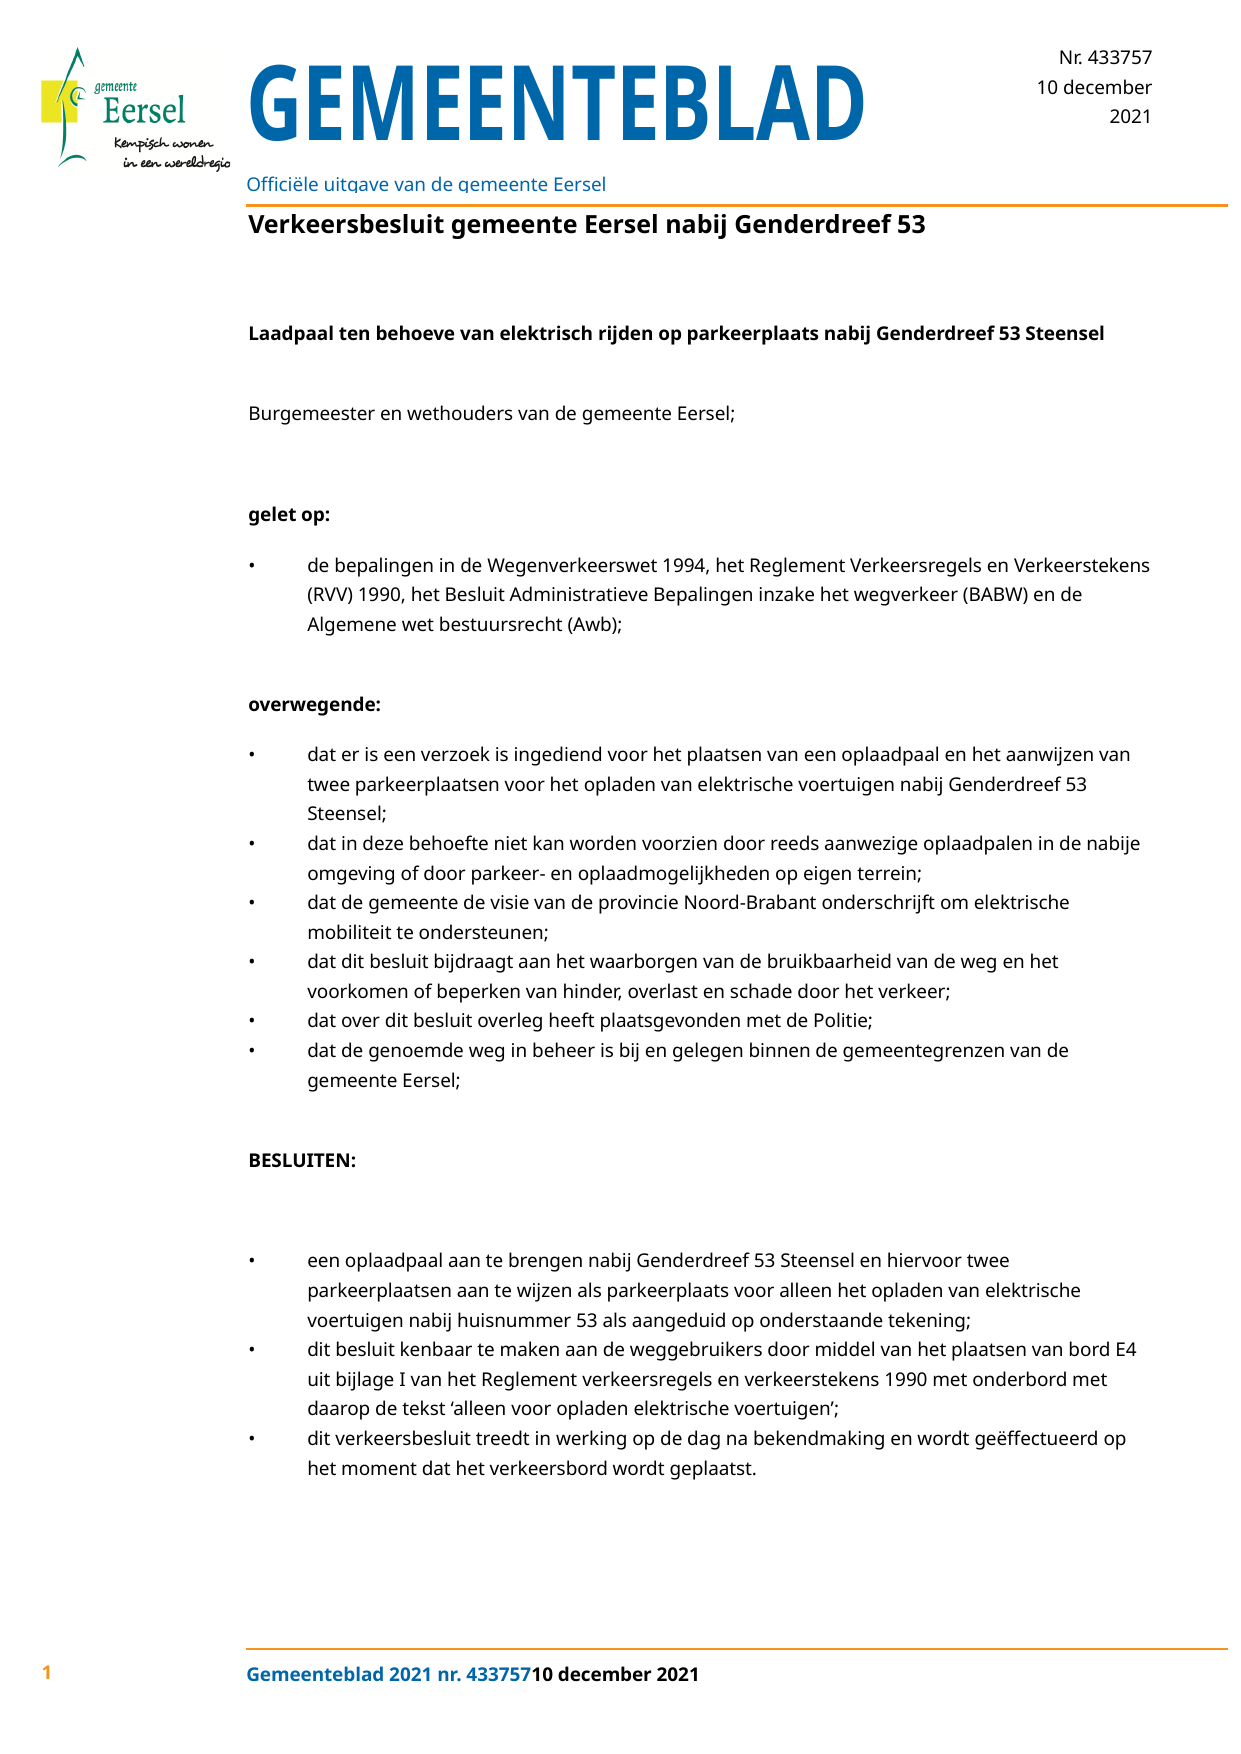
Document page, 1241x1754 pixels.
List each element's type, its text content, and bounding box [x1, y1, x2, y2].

list de bepalingen in de Wegenverkeerswet 1994, het Reglement Verkeersregels en Verkeerstekens (RVV) 1990, het Besluit Administratieve Bepalingen inzake het wegverkeer (BABW) en de Algemene wet bestuursrecht (Awb); [248, 552, 1152, 637]
list dat dit besluit bijdraagt aan het waarborgen van de bruikbaarheid van de weg en het voorkomen of beperken van hinder, overlast en schade door het verkeer; [248, 948, 1152, 1004]
text overwegende: [248, 691, 1152, 717]
text BESLUITEN: [248, 1147, 1152, 1173]
list een oplaadpaal aan te brengen nabij Genderdreef 53 Steensel en hiervoor twee parkeerplaatsen aan te wijzen als parkeerplaats voor alleen het opladen van elektrische voertuigen nabij huisnummer 53 als aangeduid op onderstaande tekening; [248, 1248, 1152, 1333]
text Burgemeester en wethouders van de gemeente Eersel; [248, 401, 1152, 426]
list dat over dit besluit overleg heeft plaatsgevonden met de Politie; [248, 1008, 1152, 1033]
list dit besluit kenbaar te maken aan de weggebruikers door middel van het plaatsen van bord E4 uit bijlage I van het Reglement verkeersregels en verkeerstekens 1990 met onderbord met daarop de tekst ‘alleen voor opladen elektrische voertuigen’; [248, 1336, 1152, 1421]
list dit verkeersbesluit treedt in werking op de dag na bekendmaking en wordt geëffectueerd op het moment dat het verkeersbord wordt geplaatst. [248, 1425, 1152, 1481]
text Laadpaal ten behoeve van elektrisch rijden op parkeerplaats nabij Genderdreef 53 Steensel [248, 321, 1152, 346]
list dat de gemeente de visie van de provincie Noord-Brabant onderschrijft om elektrische mobiliteit te ondersteunen; [248, 889, 1152, 945]
picture [41, 47, 231, 172]
list dat de genoemde weg in beheer is bij en gelegen binnen de gemeentegrenzen van de gemeente Eersel; [248, 1037, 1152, 1093]
list dat in deze behoefte niet kan worden voorzien door reeds aanwezige oplaadpalen in de nabije omgeving of door parkeer- en oplaadmogelijkheden op eigen terrein; [248, 830, 1152, 886]
text Verkeersbesluit gemeente Eersel nabij Genderdreef 53 [248, 207, 1152, 241]
text gelet op: [248, 501, 1152, 527]
list dat er is een verzoek is ingediend voor het plaatsen van een oplaadpaal en het aanwijzen van twee parkeerplaatsen voor het opladen van elektrische voertuigen nabij Genderdreef 53 Steensel; [248, 741, 1152, 826]
